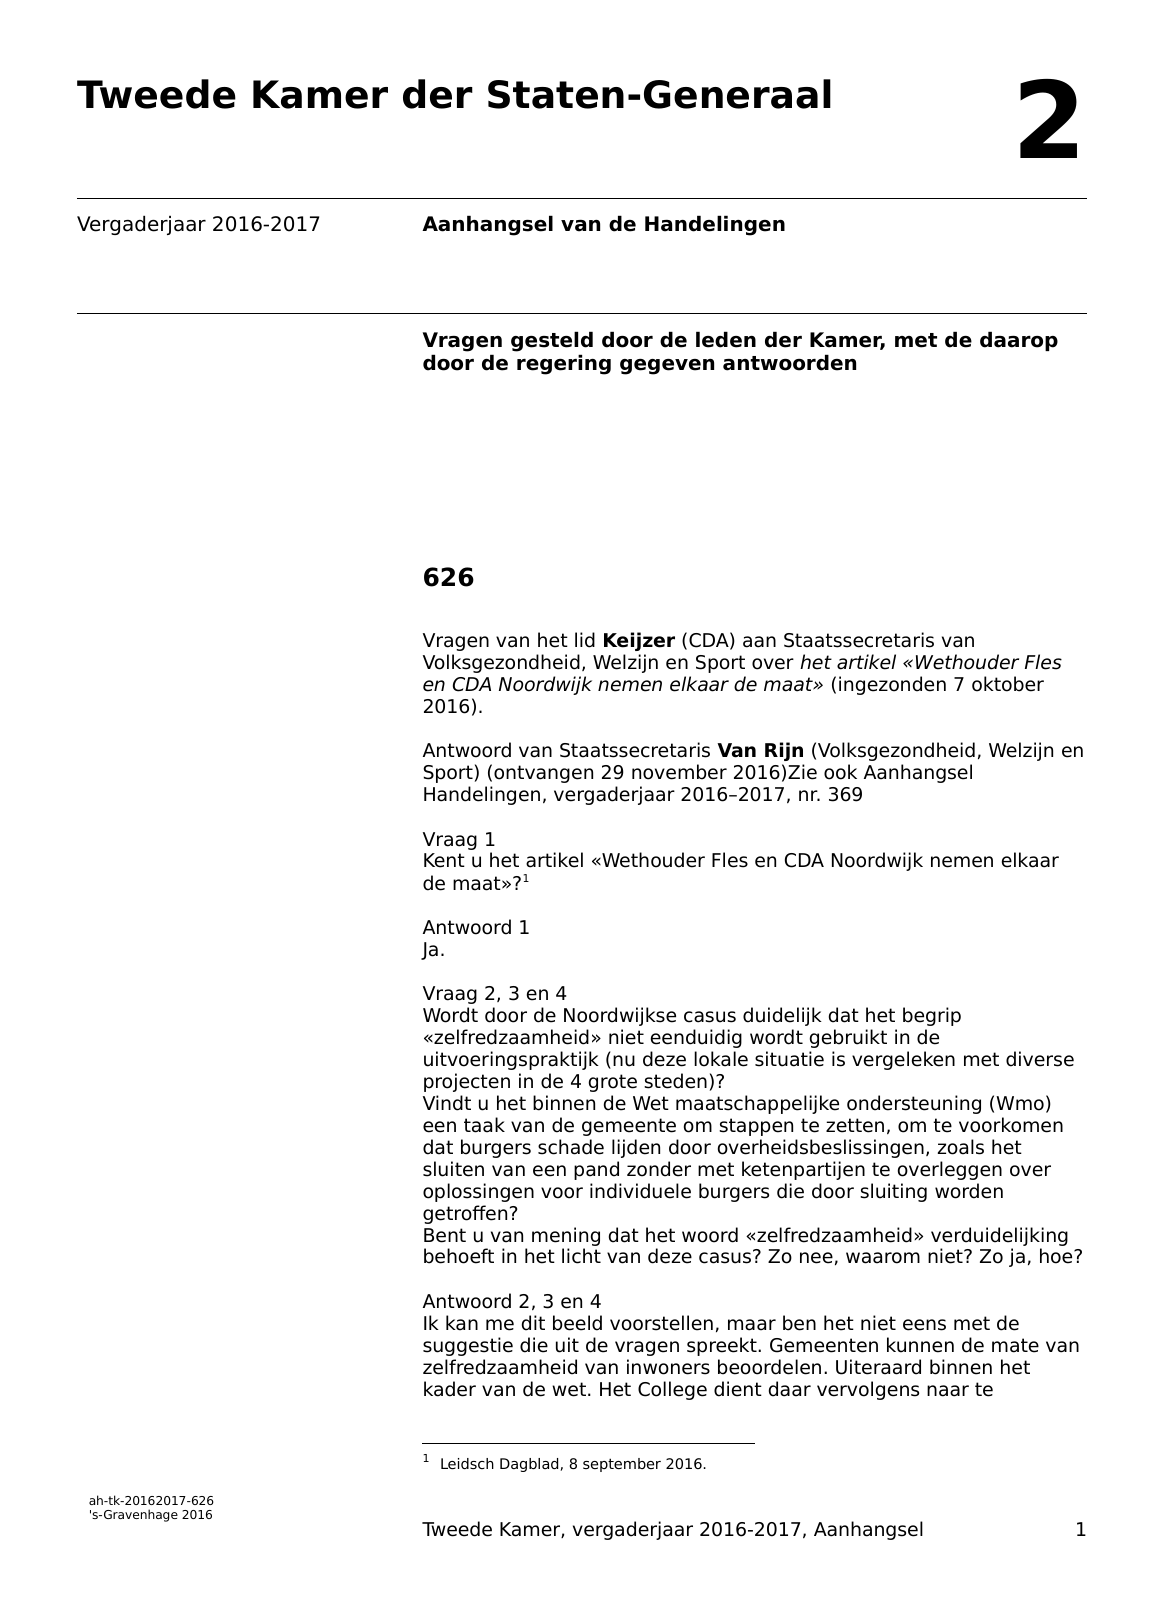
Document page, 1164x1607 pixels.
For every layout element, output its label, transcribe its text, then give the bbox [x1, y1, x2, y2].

table_cell Vragen gesteld door de leden der Kamer, met de daarop door de regering gegeven antwoorden [422, 314, 1087, 375]
text 626 [422, 563, 1087, 592]
table_cell Vergaderjaar 2016-2017 [77, 199, 422, 313]
text Ja. [422, 938, 1087, 961]
table_cell Aanhangsel van de Handelingen [422, 199, 1087, 313]
text Bent u van mening dat het woord «zelfredzaamheid» verduidelijking behoeft in het licht van deze casus? Zo nee, waarom niet? Zo ja, hoe? [422, 1224, 1087, 1268]
table_cell [77, 314, 422, 375]
text Kent u het artikel «Wethouder Fles en CDA Noordwijk nemen elkaar de maat»? [422, 850, 1087, 894]
table_header Tweede Kamer der Staten-Generaal [77, 59, 886, 198]
text Vraag 1 [422, 828, 1087, 850]
table_header 2 [886, 59, 1087, 198]
text Vragen van het lid Keijzer (CDA) aan Staatssecretaris van Volksgezondheid, Welzijn en Sport over het artikel «Wethouder Fles en CDA Noordwijk nemen elkaar de maat» (ingezonden 7 oktober 2016). [422, 630, 1087, 718]
text Antwoord van Staatssecretaris Van Rijn (Volksgezondheid, Welzijn en Sport) (ontvangen 29 november 2016)Zie ook Aanhangsel Handelingen, vergaderjaar 2016–2017, nr. 369 [422, 740, 1087, 806]
text ah-tk-20162017-626 [88, 1494, 323, 1508]
text Vraag 2, 3 en 4 [422, 983, 1087, 1005]
text Wordt door de Noordwijkse casus duidelijk dat het begrip «zelfredzaamheid» niet eenduidig wordt gebruikt in de uitvoeringspraktijk (nu deze lokale situatie is vergeleken met diverse projecten in de 4 grote steden)? [422, 1005, 1087, 1093]
text Ik kan me dit beeld voorstellen, maar ben het niet eens met de suggestie die uit de vragen spreekt. Gemeenten kunnen de mate van zelfredzaamheid van inwoners beoordelen. Uiteraard binnen het kader van de wet. Het College dient daar vervolgens naar te [422, 1313, 1087, 1401]
text 's-Gravenhage 2016 [88, 1508, 323, 1522]
text Antwoord 2, 3 en 4 [422, 1291, 1087, 1313]
text Antwoord 1 [422, 917, 1087, 938]
text Leidsch Dagblad, 8 september 2016. [422, 1452, 1087, 1474]
text Vindt u het binnen de Wet maatschappelijke ondersteuning (Wmo) een taak van de gemeente om stappen te zetten, om te voorkomen dat burgers schade lijden door overheidsbeslissingen, zoals het sluiten van een pand zonder met ketenpartijen te overleggen over oplossingen voor individuele burgers die door sluiting worden getroffen? [422, 1093, 1087, 1224]
